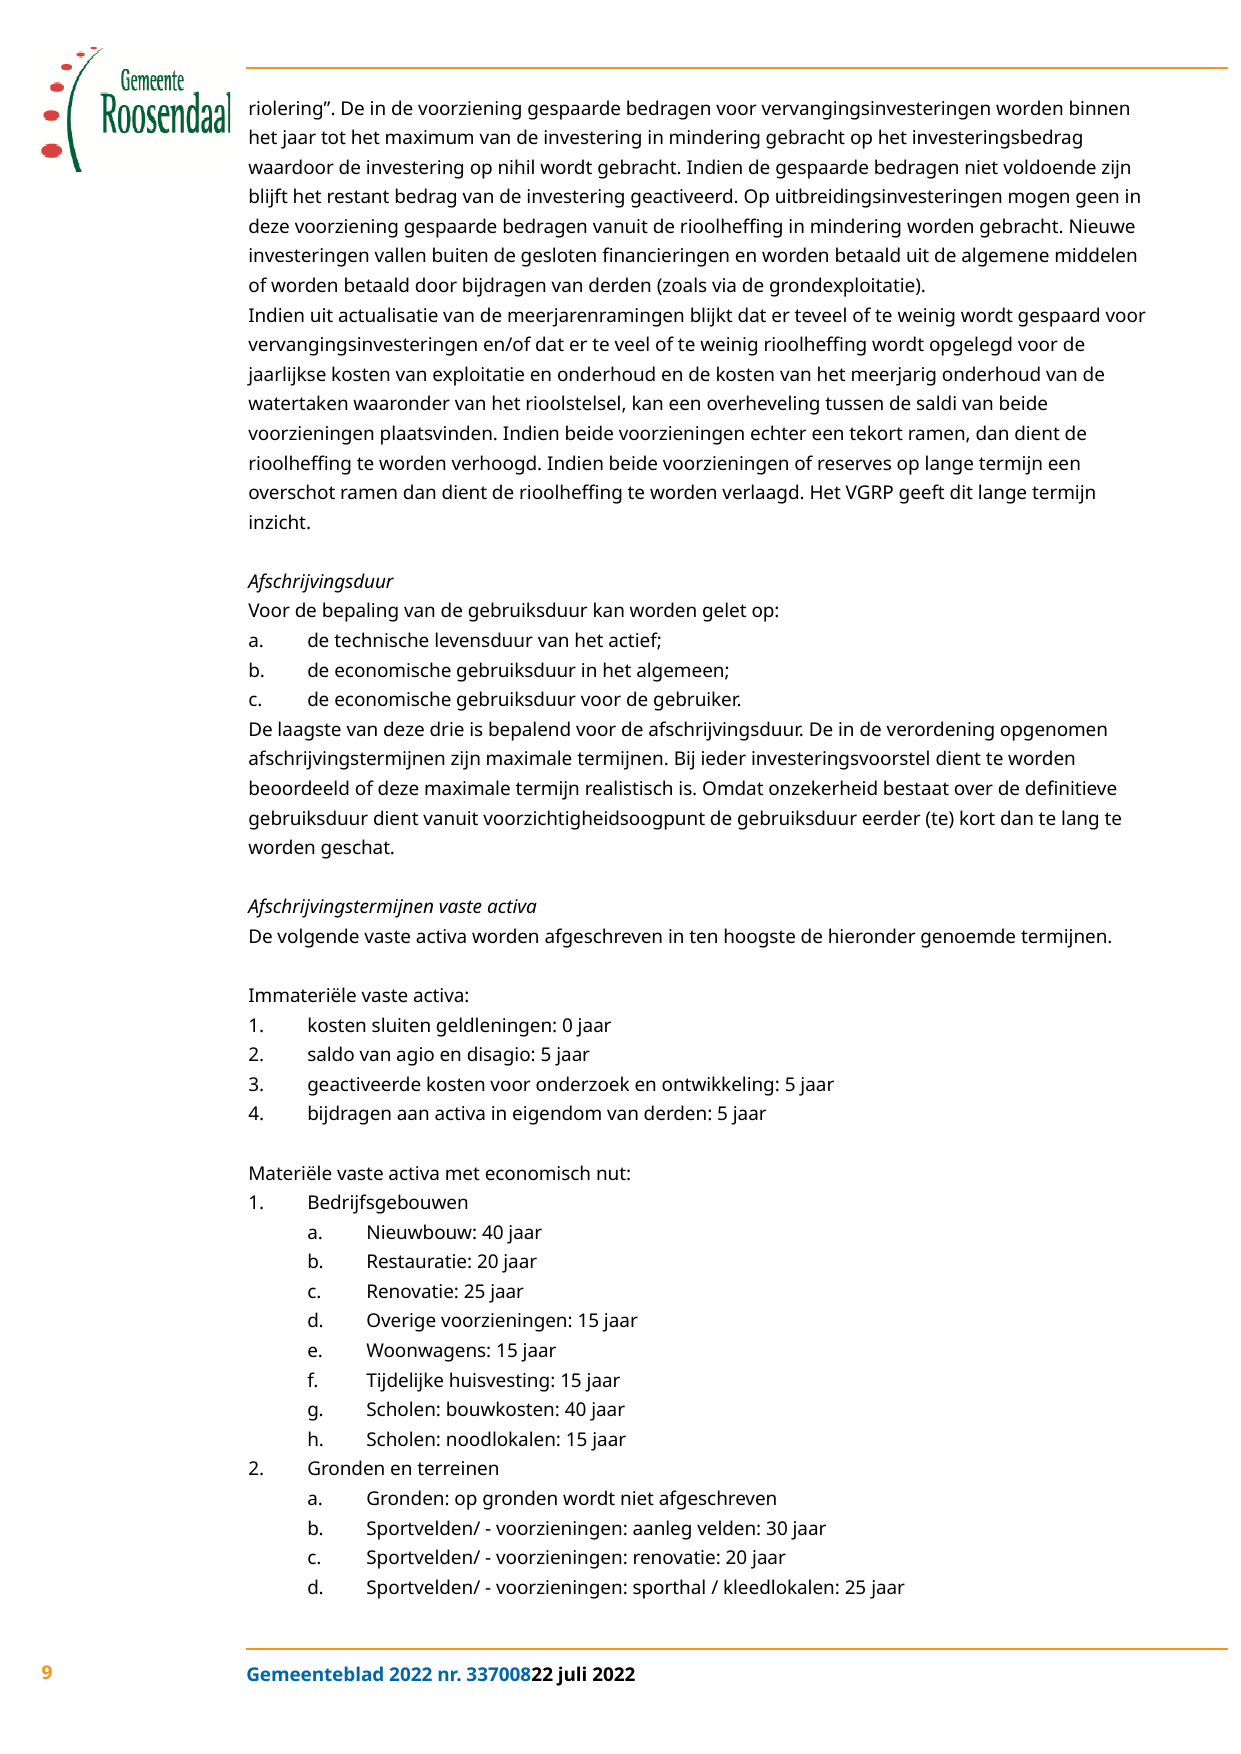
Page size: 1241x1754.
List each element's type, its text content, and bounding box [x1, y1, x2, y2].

text Afschrijvingsduur [248, 568, 1152, 594]
text riolering”. De in de voorziening gespaarde bedragen voor vervangingsinvesteringen worden binnen het jaar tot het maximum van de investering in mindering gebracht op het investeringsbedrag waardoor de investering op nihil wordt gebracht. Indien de gespaarde bedragen niet voldoende zijn blijft het restant bedrag van de investering geactiveerd. Op uitbreidingsinvesteringen mogen geen in deze voorziening gespaarde bedragen vanuit de rioolheffing in mindering worden gebracht. Nieuwe investeringen vallen buiten de gesloten financieringen en worden betaald uit de algemene middelen of worden betaald door bijdragen van derden (zoals via de grondexploitatie). [248, 95, 1152, 298]
list Woonwagens: 15 jaar [307, 1337, 1152, 1363]
text De volgende vaste activa worden afgeschreven in ten hoogste de hieronder genoemde termijnen. [248, 923, 1152, 949]
text Materiële vaste activa met economisch nut: [248, 1160, 1152, 1186]
list Sportvelden/ - voorzieningen: aanleg velden: 30 jaar [307, 1515, 1152, 1541]
list Nieuwbouw: 40 jaar [307, 1219, 1152, 1245]
list Bedrijfsgebouwen [248, 1189, 1152, 1215]
text Voor de bepaling van de gebruiksduur kan worden gelet op: [248, 598, 1152, 623]
list Restauratie: 20 jaar [307, 1248, 1152, 1274]
list Tijdelijke huisvesting: 15 jaar [307, 1367, 1152, 1393]
list Scholen: bouwkosten: 40 jaar [307, 1396, 1152, 1422]
list geactiveerde kosten voor onderzoek en ontwikkeling: 5 jaar [248, 1071, 1152, 1097]
text De laagste van deze drie is bepalend voor de afschrijvingsduur. De in de verordening opgenomen afschrijvingstermijnen zijn maximale termijnen. Bij ieder investeringsvoorstel dient te worden beoordeeld of deze maximale termijn realistisch is. Omdat onzekerheid bestaat over de definitieve gebruiksduur dient vanuit voorzichtigheidsoogpunt de gebruiksduur eerder (te) kort dan te lang te worden geschat. [248, 716, 1152, 860]
list saldo van agio en disagio: 5 jaar [248, 1041, 1152, 1067]
list Scholen: noodlokalen: 15 jaar [307, 1426, 1152, 1452]
list Sportvelden/ - voorzieningen: sporthal / kleedlokalen: 25 jaar [307, 1574, 1152, 1600]
list Renovatie: 25 jaar [307, 1278, 1152, 1304]
list Sportvelden/ - voorzieningen: renovatie: 20 jaar [307, 1544, 1152, 1570]
list de economische gebruiksduur voor de gebruiker. [248, 686, 1152, 712]
text Indien uit actualisatie van de meerjarenramingen blijkt dat er teveel of te weinig wordt gespaard voor vervangingsinvesteringen en/of dat er te veel of te weinig rioolheffing wordt opgelegd voor de jaarlijkse kosten van exploitatie en onderhoud en de kosten van het meerjarig onderhoud van de watertaken waaronder van het rioolstelsel, kan een overheveling tussen de saldi van beide voorzieningen plaatsvinden. Indien beide voorzieningen echter een tekort ramen, dan dient de rioolheffing te worden verhoogd. Indien beide voorzieningen of reserves op lange termijn een overschot ramen dan dient de rioolheffing te worden verlaagd. Het VGRP geeft dit lange termijn inzicht. [248, 302, 1152, 535]
list Overige voorzieningen: 15 jaar [307, 1308, 1152, 1333]
list bijdragen aan activa in eigendom van derden: 5 jaar [248, 1101, 1152, 1126]
list Gronden en terreinen [248, 1456, 1152, 1481]
picture [41, 47, 231, 172]
text Immateriële vaste activa: [248, 982, 1152, 1008]
list de technische levensduur van het actief; [248, 627, 1152, 653]
list de economische gebruiksduur in het algemeen; [248, 657, 1152, 683]
text Afschrijvingstermijnen vaste activa [248, 893, 1152, 919]
list Gronden: op gronden wordt niet afgeschreven [307, 1485, 1152, 1511]
list kosten sluiten geldleningen: 0 jaar [248, 1012, 1152, 1038]
